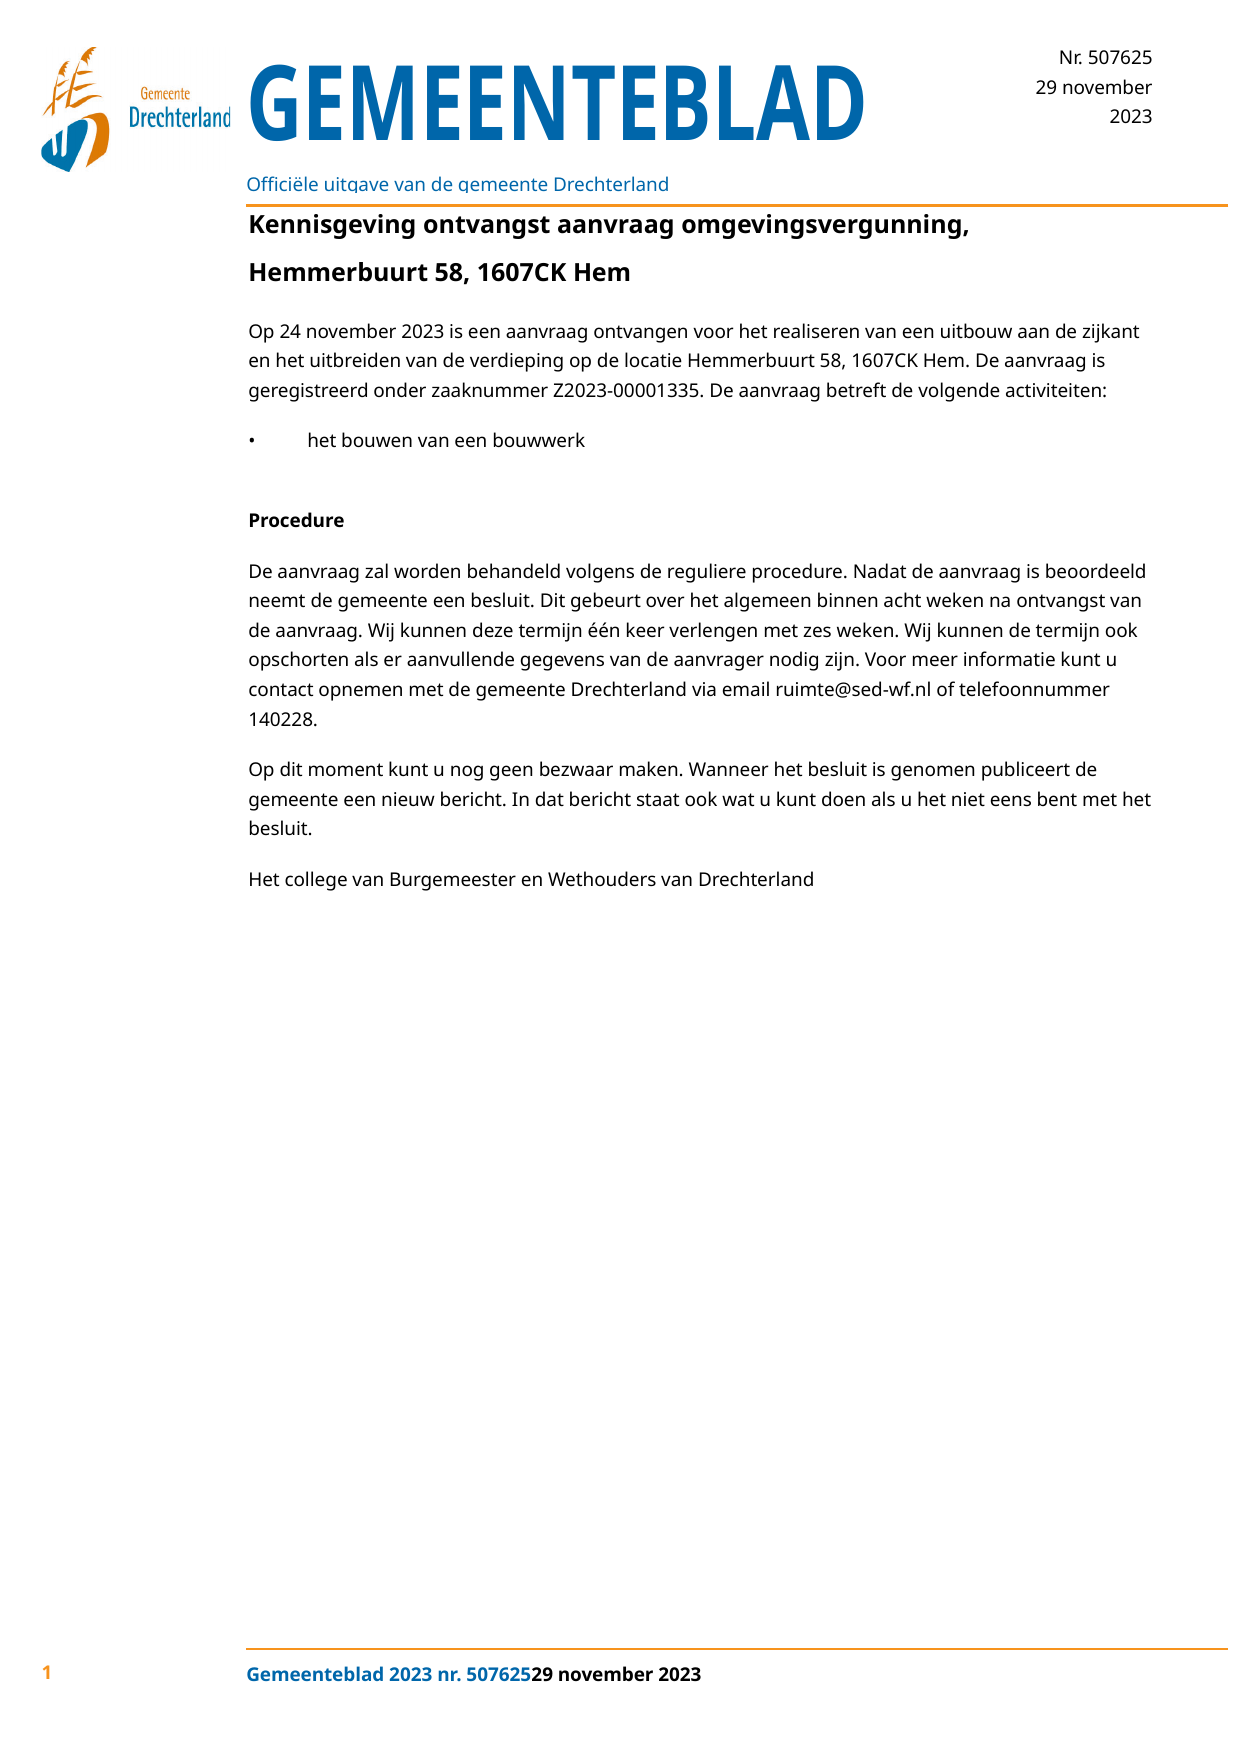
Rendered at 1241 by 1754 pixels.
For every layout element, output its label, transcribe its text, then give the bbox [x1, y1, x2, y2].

list het bouwen van een bouwwerk [248, 427, 1152, 453]
text Procedure [248, 507, 1152, 533]
text Kennisgeving ontvangst aanvraag omgevingsvergunning, Hemmerbuurt 58, 1607CK Hem [248, 207, 1152, 288]
text Op 24 november 2023 is een aanvraag ontvangen voor het realiseren van een uitbouw aan de zijkant en het uitbreiden van de verdieping op de locatie Hemmerbuurt 58, 1607CK Hem. De aanvraag is geregistreerd onder zaaknummer Z2023-00001335. De aanvraag betreft de volgende activiteiten: [248, 318, 1152, 403]
picture [41, 47, 231, 172]
text De aanvraag zal worden behandeld volgens de reguliere procedure. Nadat de aanvraag is beoordeeld neemt de gemeente een besluit. Dit gebeurt over het algemeen binnen acht weken na ontvangst van de aanvraag. Wij kunnen deze termijn één keer verlengen met zes weken. Wij kunnen de termijn ook opschorten als er aanvullende gegevens van de aanvrager nodig zijn. Voor meer informatie kunt u contact opnemen met de gemeente Drechterland via email ruimte@sed-wf.nl of telefoonnummer 140228. [248, 558, 1152, 732]
text Op dit moment kunt u nog geen bezwaar maken. Wanneer het besluit is genomen publiceert de gemeente een nieuw bericht. In dat bericht staat ook wat u kunt doen als u het niet eens bent met het besluit. [248, 756, 1152, 841]
text Het college van Burgemeester en Wethouders van Drechterland [248, 866, 1152, 892]
picture [226, 115, 231, 124]
picture [41, 158, 64, 172]
